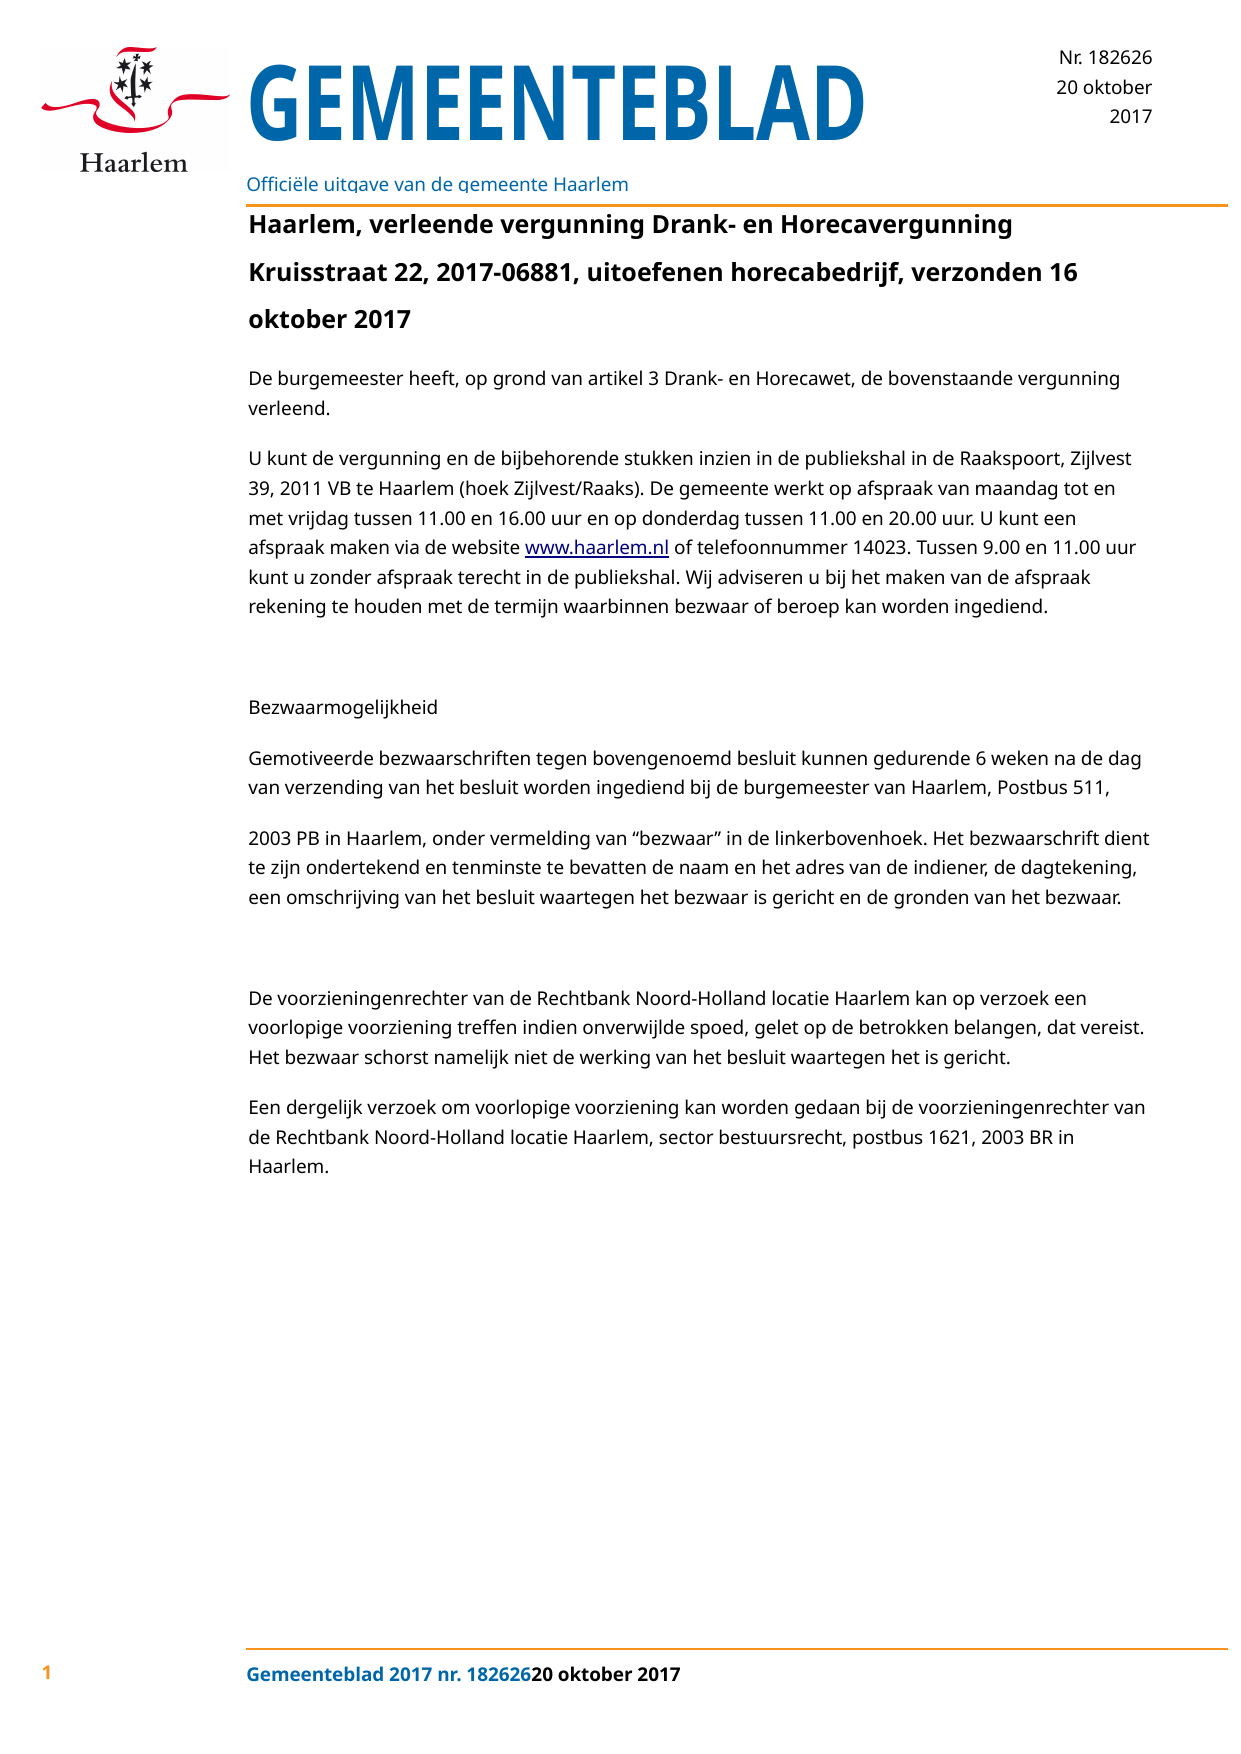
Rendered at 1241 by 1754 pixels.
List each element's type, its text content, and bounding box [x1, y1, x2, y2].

text De burgemeester heeft, op grond van artikel 3 Drank- en Horecawet, de bovenstaande vergunning verleend. [248, 366, 1152, 421]
text Een dergelijk verzoek om voorlopige voorziening kan worden gedaan bij de voorzieningenrechter van de Rechtbank Noord-Holland locatie Haarlem, sector bestuursrecht, postbus 1621, 2003 BR in Haarlem. [248, 1094, 1152, 1179]
text 2003 PB in Haarlem, onder vermelding van “bezwaar” in de linkerbovenhoek. Het bezwaarschrift dient te zijn ondertekend en tenminste te bevatten de naam en het adres van de indiener, de dagtekening, een omschrijving van het besluit waartegen het bezwaar is gericht en de gronden van het bezwaar. [248, 825, 1152, 909]
text De voorzieningenrechter van de Rechtbank Noord-Holland locatie Haarlem kan op verzoek een voorlopige voorziening treffen indien onverwijlde spoed, gelet op de betrokken belangen, dat vereist. Het bezwaar schorst namelijk niet de werking van het besluit waartegen het is gericht. [248, 985, 1152, 1069]
text Bezwaarmogelijkheid [248, 694, 1152, 720]
text U kunt de vergunning en de bijbehorende stukken inzien in de publiekshal in de Raakspoort, Zijlvest 39, 2011 VB te Haarlem (hoek Zijlvest/Raaks). De gemeente werkt op afspraak van maandag tot en met vrijdag tussen 11.00 en 16.00 uur en op donderdag tussen 11.00 en 20.00 uur. U kunt een afspraak maken via de website www.haarlem.nl of telefoonnummer 14023. Tussen 9.00 en 11.00 uur kunt u zonder afspraak terecht in de publiekshal. Wij adviseren u bij het maken van de afspraak rekening te houden met de termijn waarbinnen bezwaar of beroep kan worden ingediend. [248, 446, 1152, 619]
text Haarlem, verleende vergunning Drank- en Horecavergunning Kruisstraat 22, 2017-06881, uitoefenen horecabedrijf, verzonden 16 oktober 2017 [248, 207, 1152, 336]
picture [41, 47, 231, 172]
text Gemotiveerde bezwaarschriften tegen bovengenoemd besluit kunnen gedurende 6 weken na de dag van verzending van het besluit worden ingediend bij de burgemeester van Haarlem, Postbus 511, [248, 745, 1152, 800]
